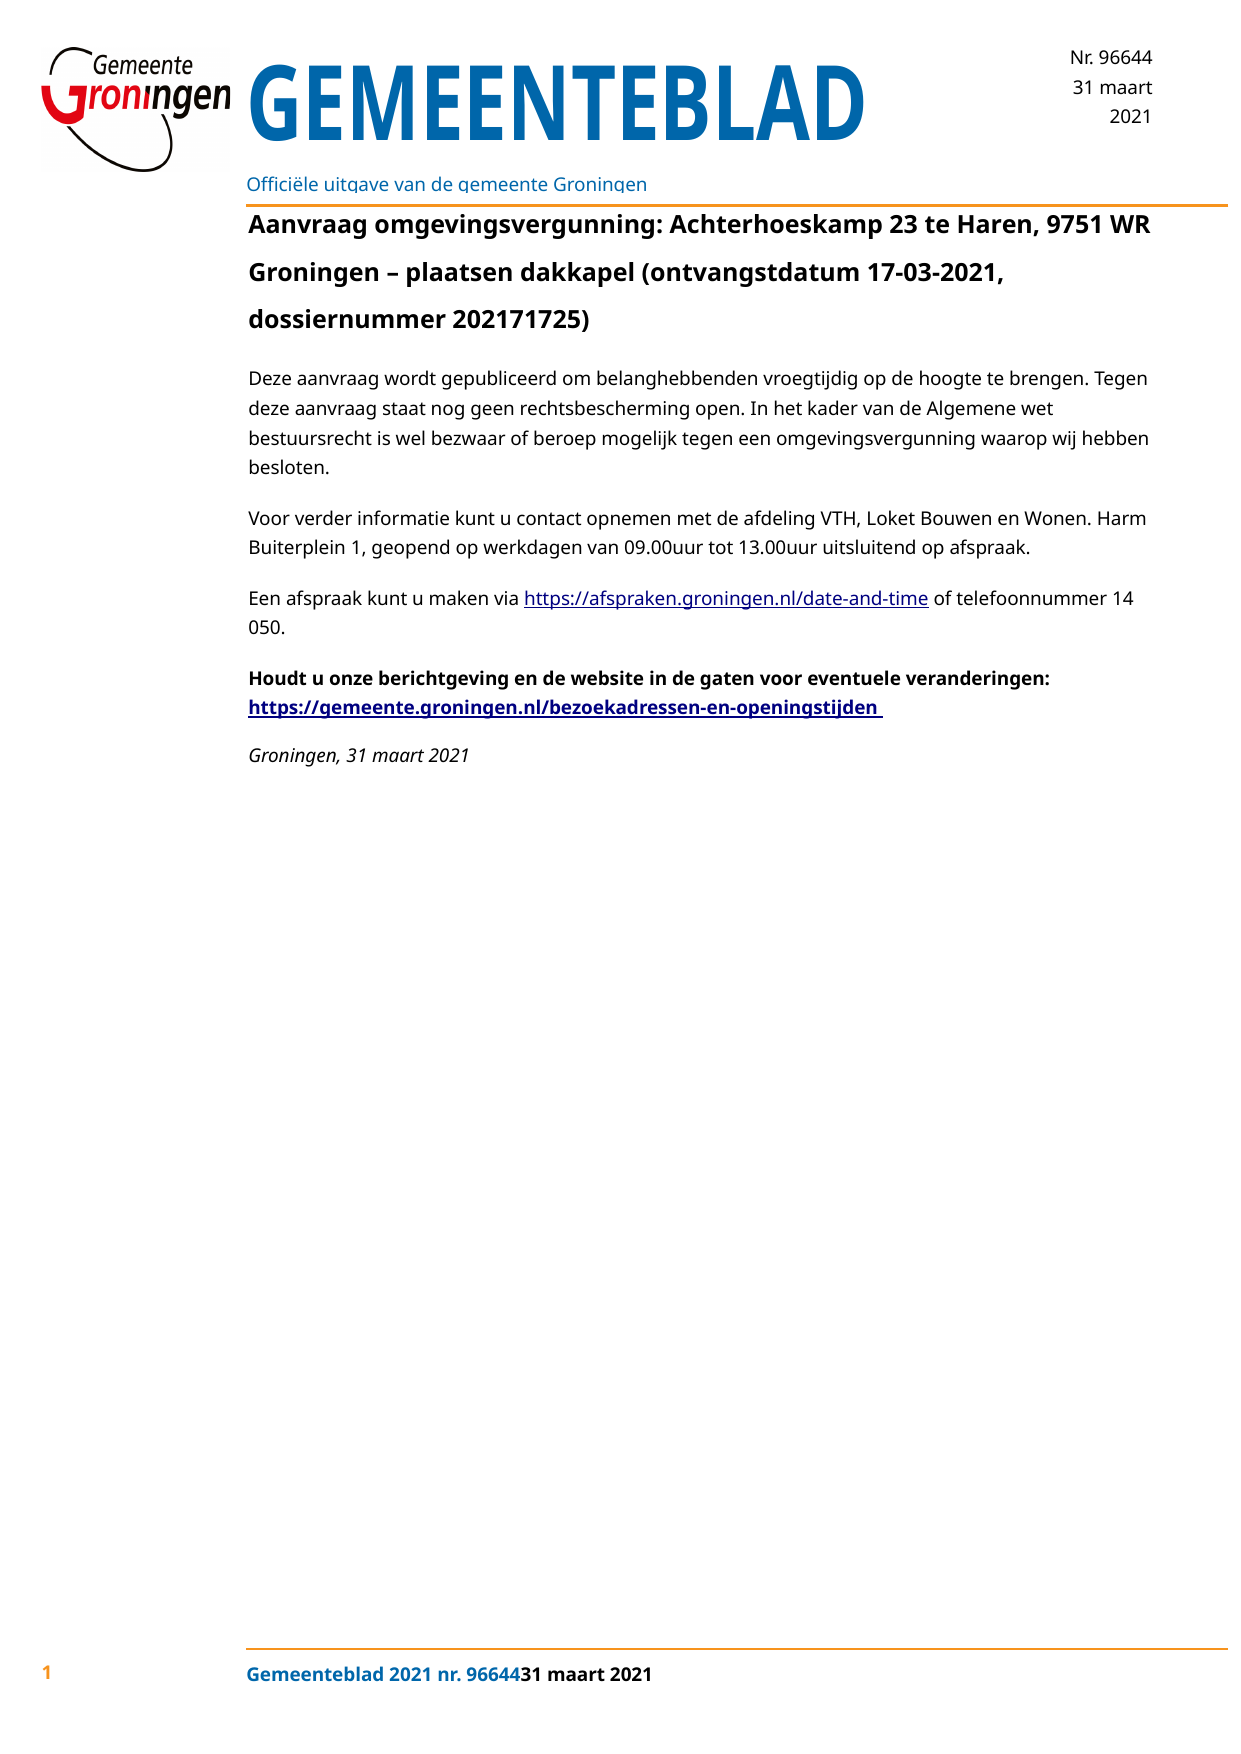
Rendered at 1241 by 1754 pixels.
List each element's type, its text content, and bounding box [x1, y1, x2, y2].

text Voor verder informatie kunt u contact opnemen met de afdeling VTH, Loket Bouwen en Wonen. Harm Buiterplein 1, geopend op werkdagen van 09.00uur tot 13.00uur uitsluitend op afspraak. [248, 505, 1152, 560]
text Aanvraag omgevingsvergunning: Achterhoeskamp 23 te Haren, 9751 WR Groningen – plaatsen dakkapel (ontvangstdatum 17-03-2021, dossiernummer 202171725) [248, 207, 1152, 336]
text Groningen, 31 maart 2021 [248, 742, 1152, 768]
text Houdt u onze berichtgeving en de website in de gaten voor eventuele veranderingen: https://gemeente.groningen.nl/bezoekadressen-en-openingstijden [248, 665, 1152, 720]
text Een afspraak kunt u maken via https://afspraken.groningen.nl/date-and-time of telefoonnummer 14 050. [248, 585, 1152, 640]
picture [41, 47, 231, 172]
text Deze aanvraag wordt gepubliceerd om belanghebbenden vroegtijdig op de hoogte te brengen. Tegen deze aanvraag staat nog geen rechtsbescherming open. In het kader van de Algemene wet bestuursrecht is wel bezwaar of beroep mogelijk tegen een omgevingsvergunning waarop wij hebben besloten. [248, 366, 1152, 480]
